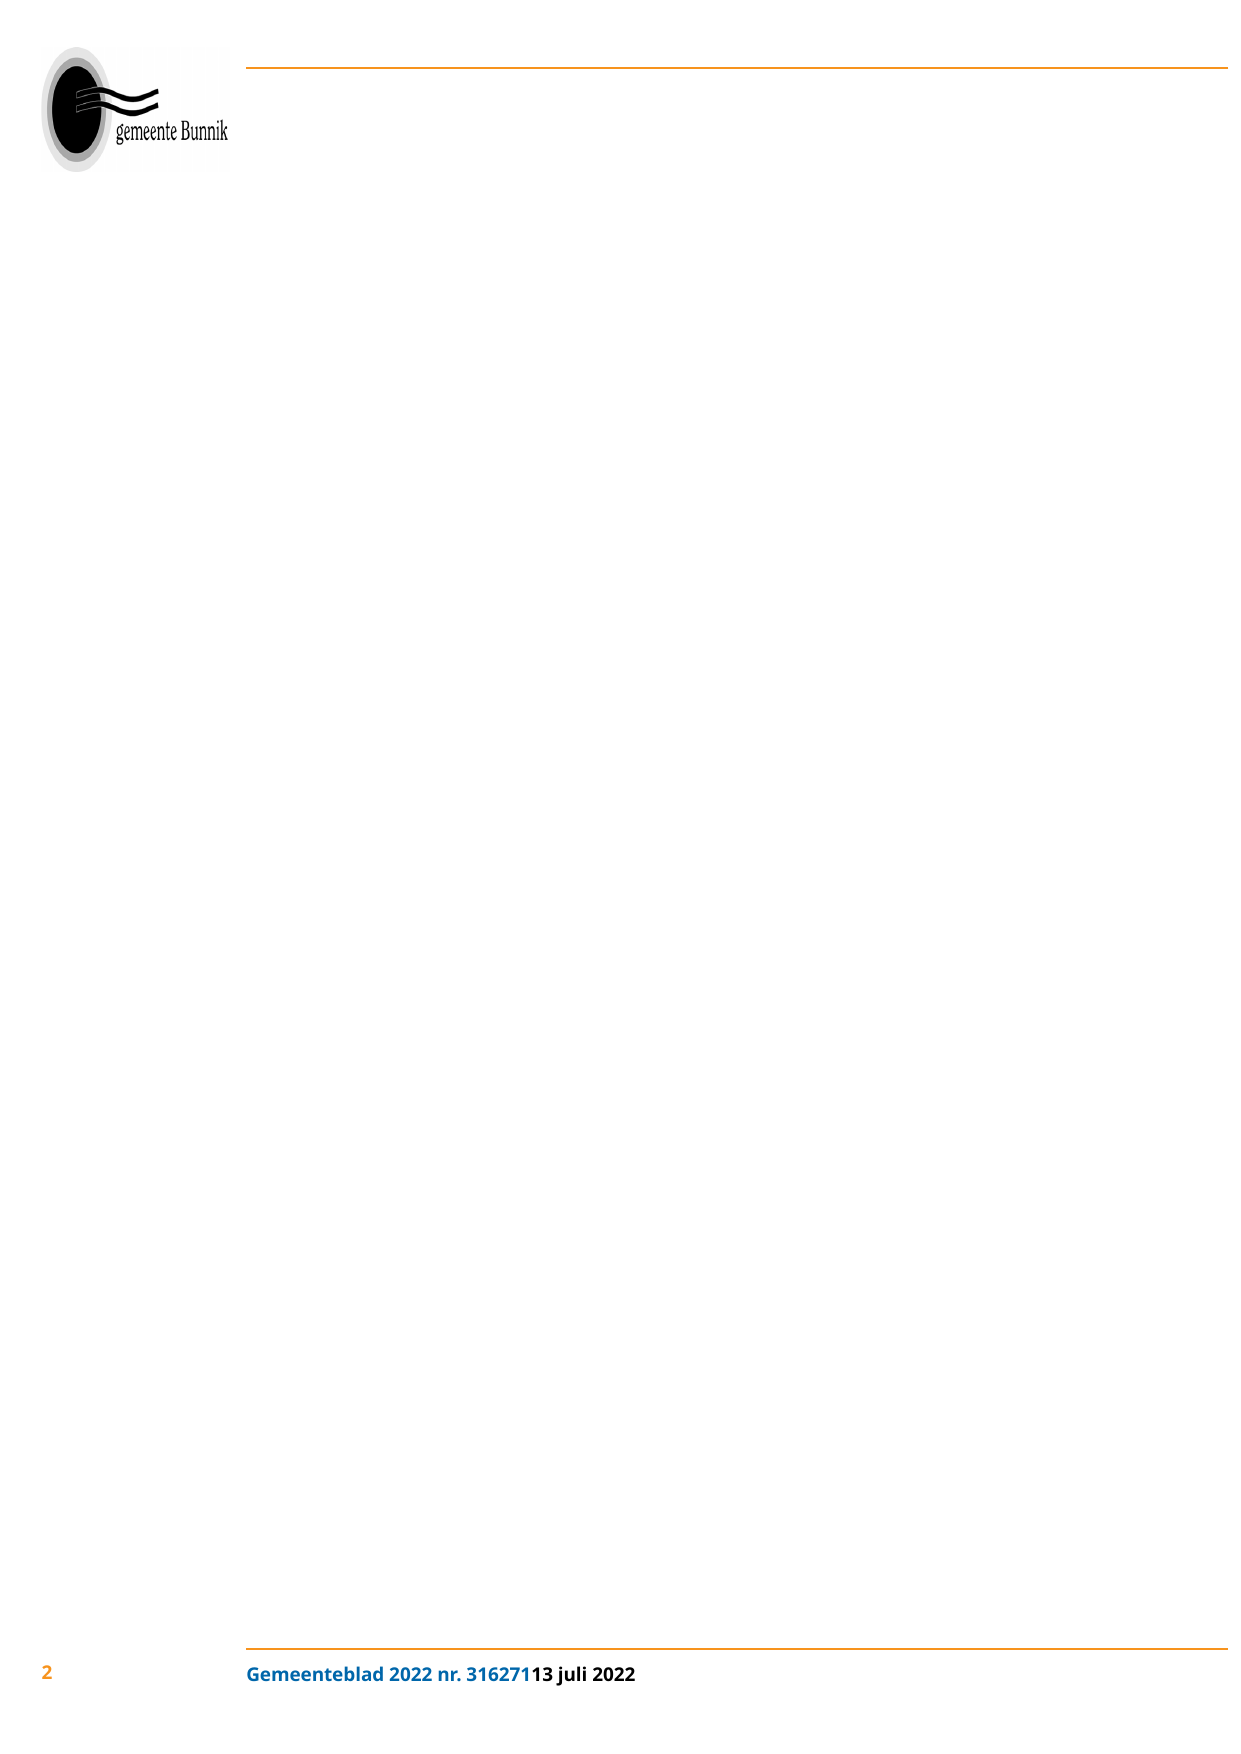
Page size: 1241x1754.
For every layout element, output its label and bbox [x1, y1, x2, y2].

picture [41, 47, 231, 172]
